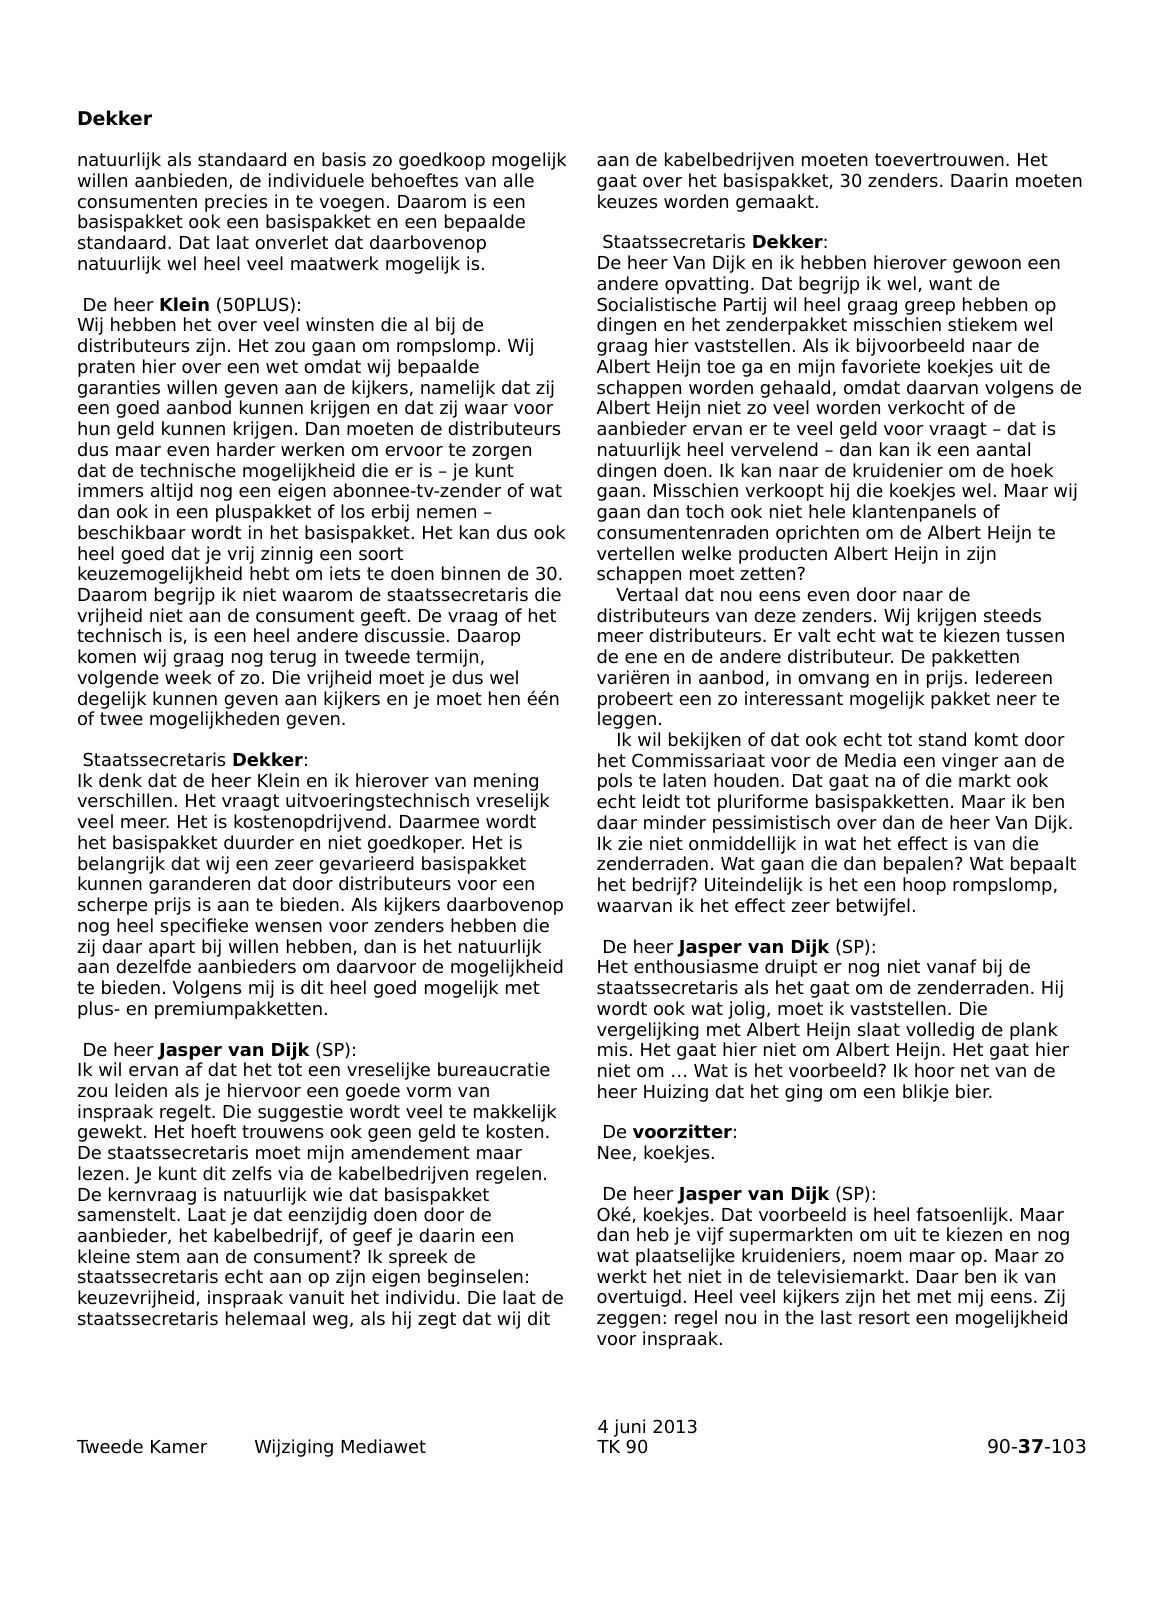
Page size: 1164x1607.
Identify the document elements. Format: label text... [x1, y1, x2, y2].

text Het enthousiasme druipt er nog niet vanaf bij de staatssecretaris als het gaat om de zenderraden. Hij wordt ook wat jolig, moet ik vaststellen. Die vergelijking met Albert Heijn slaat volledig de plank mis. Het gaat hier niet om Albert Heijn. Het gaat hier niet om … Wat is het voorbeeld? Ik hoor net van de heer Huizing dat het ging om een blikje bier. [596, 957, 1087, 1102]
text Ik denk dat de heer Klein en ik hierover van mening verschillen. Het vraagt uitvoeringstechnisch vreselijk veel meer. Het is kostenopdrijvend. Daarmee wordt het basispakket duurder en niet goedkoper. Het is belangrijk dat wij een zeer gevarieerd basispakket kunnen garanderen dat door distributeurs voor een scherpe prijs is aan te bieden. Als kijkers daarbovenop nog heel specifieke wensen voor zenders hebben die zij daar apart bij willen hebben, dan is het natuurlijk aan dezelfde aanbieders om daarvoor de mogelijkheid te bieden. Volgens mij is dit heel goed mogelijk met plus- en premiumpakketten. [77, 771, 567, 1019]
text Wij hebben het over veel winsten die al bij de distributeurs zijn. Het zou gaan om rompslomp. Wij praten hier over een wet omdat wij bepaalde garanties willen geven aan de kijkers, namelijk dat zij een goed aanbod kunnen krijgen en dat zij waar voor hun geld kunnen krijgen. Dan moeten de distributeurs dus maar even harder werken om ervoor te zorgen dat de technische mogelijkheid die er is – je kunt immers altijd nog een eigen abonnee-tv-zender of wat dan ook in een pluspakket of los erbij nemen – beschikbaar wordt in het basispakket. Het kan dus ook heel goed dat je vrij zinnig een soort keuzemogelijkheid hebt om iets te doen binnen de 30. Daarom begrijp ik niet waarom de staatssecretaris die vrijheid niet aan de consument geeft. De vraag of het technisch is, is een heel andere discussie. Daarop komen wij graag nog terug in tweede termijn, volgende week of zo. Die vrijheid moet je dus wel degelijk kunnen geven aan kijkers en je moet hen één of twee mogelijkheden geven. [77, 315, 567, 730]
text De heer Jasper van Dijk (SP): [77, 1039, 567, 1060]
text Staatssecretaris Dekker: [596, 232, 1087, 253]
text De heer Klein (50PLUS): [77, 294, 567, 315]
text De heer Van Dijk en ik hebben hierover gewoon een andere opvatting. Dat begrijp ik wel, want de Socialistische Partij wil heel graag greep hebben op dingen en het zenderpakket misschien stiekem wel graag hier vaststellen. Als ik bijvoorbeeld naar de Albert Heijn toe ga en mijn favoriete koekjes uit de schappen worden gehaald, omdat daarvan volgens de Albert Heijn niet zo veel worden verkocht of de aanbieder ervan er te veel geld voor vraagt – dat is natuurlijk heel vervelend – dan kan ik een aantal dingen doen. Ik kan naar de kruidenier om de hoek gaan. Misschien verkoopt hij die koekjes wel. Maar wij gaan dan toch ook niet hele klantenpanels of consumentenraden oprichten om de Albert Heijn te vertellen welke producten Albert Heijn in zijn schappen moet zetten? [596, 253, 1087, 585]
text natuurlijk als standaard en basis zo goedkoop mogelijk willen aanbieden, de individuele behoeftes van alle consumenten precies in te voegen. Daarom is een basispakket ook een basispakket en een bepaalde standaard. Dat laat onverlet dat daarbovenop natuurlijk wel heel veel maatwerk mogelijk is. [77, 150, 567, 274]
text Nee, koekjes. [596, 1143, 1087, 1164]
text De heer Jasper van Dijk (SP): [596, 1184, 1087, 1204]
text Vertaal dat nou eens even door naar de distributeurs van deze zenders. Wij krijgen steeds meer distributeurs. Er valt echt wat te kiezen tussen de ene en de andere distributeur. De pakketten variëren in aanbod, in omvang en in prijs. Iedereen probeert een zo interessant mogelijk pakket neer te leggen. [596, 585, 1087, 730]
text De heer Jasper van Dijk (SP): [596, 936, 1087, 957]
text De voorzitter: [596, 1122, 1087, 1143]
text Staatssecretaris Dekker: [77, 750, 567, 771]
text Ik wil ervan af dat het tot een vreselijke bureaucratie zou leiden als je hiervoor een goede vorm van inspraak regelt. Die suggestie wordt veel te makkelijk gewekt. Het hoeft trouwens ook geen geld te kosten. De staatssecretaris moet mijn amendement maar lezen. Je kunt dit zelfs via de kabelbedrijven regelen. De kernvraag is natuurlijk wie dat basispakket samenstelt. Laat je dat eenzijdig doen door de aanbieder, het kabelbedrijf, of geef je daarin een kleine stem aan de consument? Ik spreek de staatssecretaris echt aan op zijn eigen beginselen: keuzevrijheid, inspraak vanuit het individu. Die laat de staatssecretaris helemaal weg, als hij zegt dat wij dit [77, 1060, 567, 1329]
text aan de kabelbedrijven moeten toevertrouwen. Het gaat over het basispakket, 30 zenders. Daarin moeten keuzes worden gemaakt. [596, 150, 1087, 212]
text Ik wil bekijken of dat ook echt tot stand komt door het Commissariaat voor de Media een vinger aan de pols te laten houden. Dat gaat na of die markt ook echt leidt tot pluriforme basispakketten. Maar ik ben daar minder pessimistisch over dan de heer Van Dijk. Ik zie niet onmiddellijk in wat het effect is van die zenderraden. Wat gaan die dan bepalen? Wat bepaalt het bedrijf? Uiteindelijk is het een hoop rompslomp, waarvan ik het effect zeer betwijfel. [596, 730, 1087, 916]
text Oké, koekjes. Dat voorbeeld is heel fatsoenlijk. Maar dan heb je vijf supermarkten om uit te kiezen en nog wat plaatselijke kruideniers, noem maar op. Maar zo werkt het niet in de televisiemarkt. Daar ben ik van overtuigd. Heel veel kijkers zijn het met mij eens. Zij zeggen: regel nou in the last resort een mogelijkheid voor inspraak. [596, 1204, 1087, 1349]
